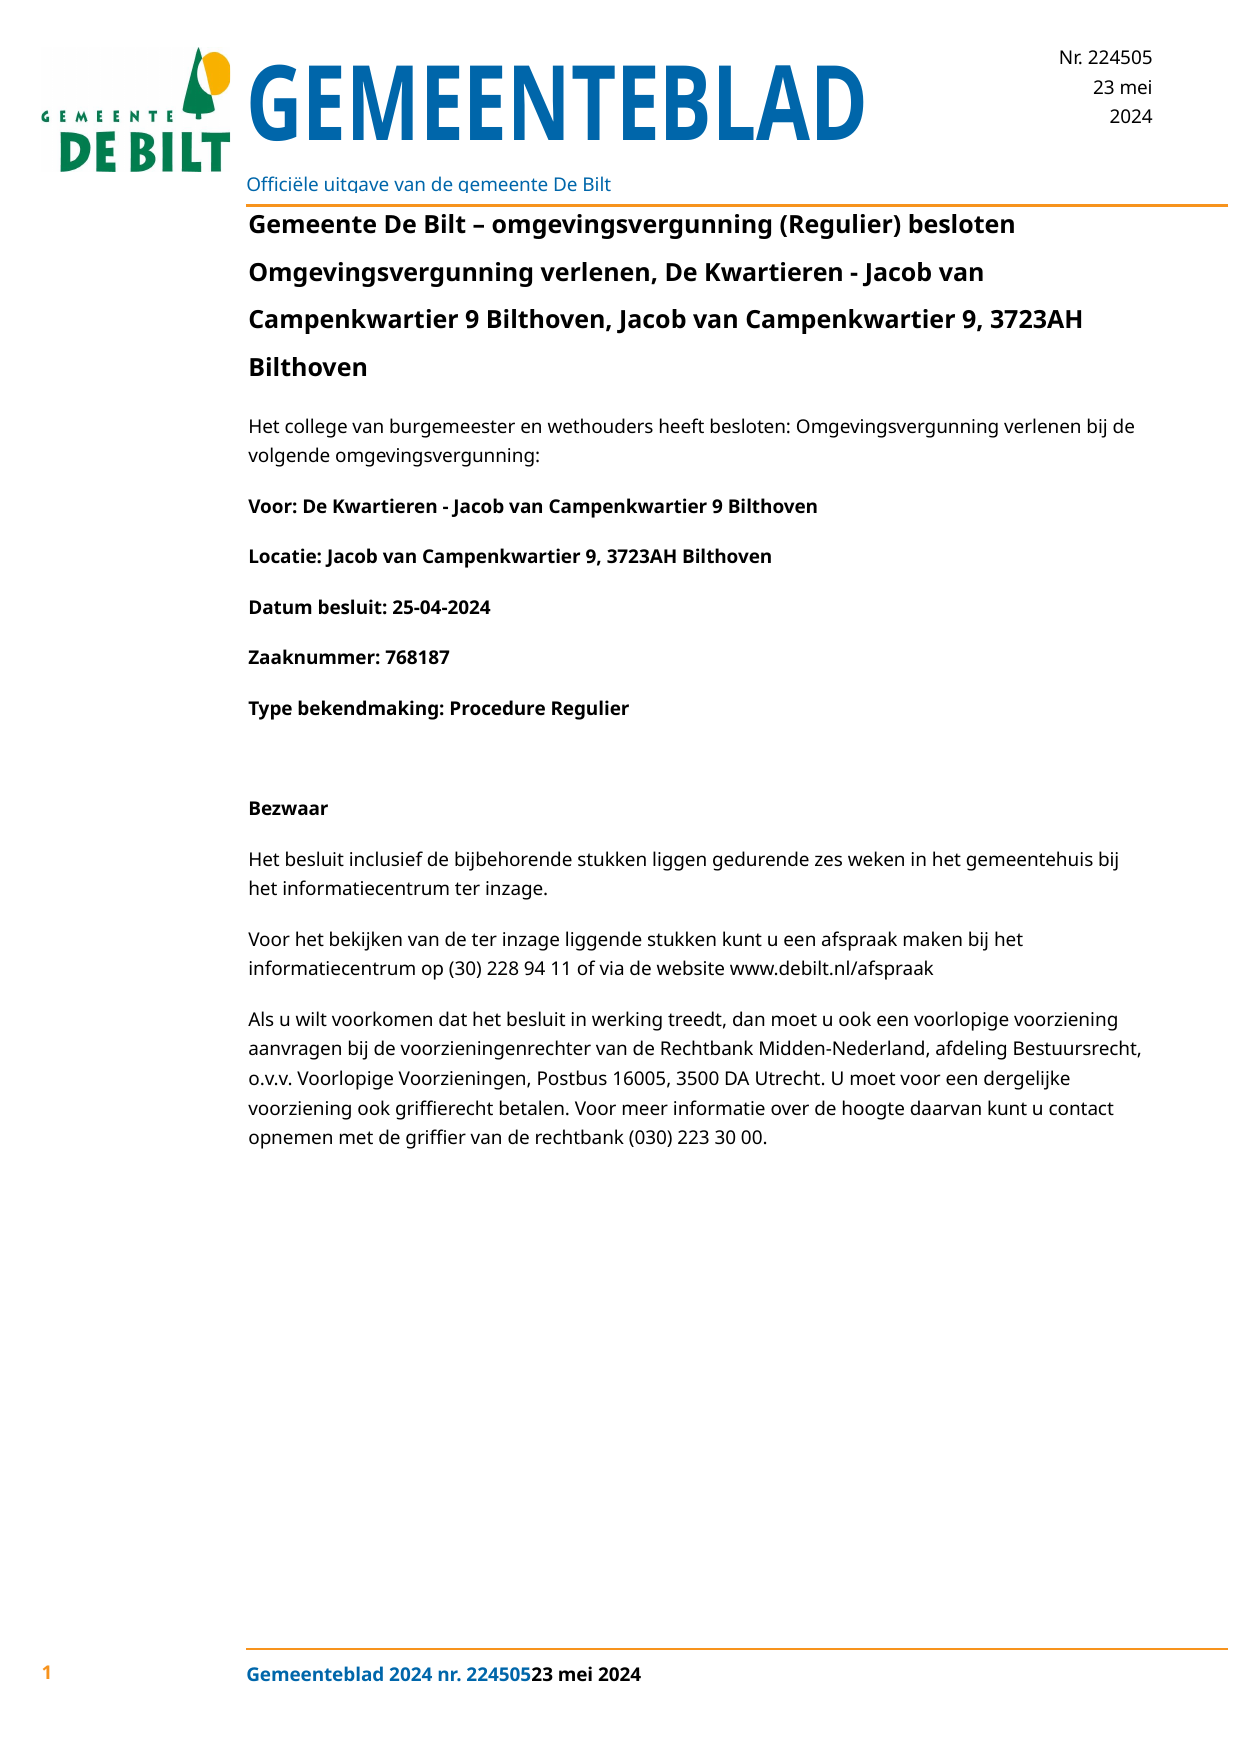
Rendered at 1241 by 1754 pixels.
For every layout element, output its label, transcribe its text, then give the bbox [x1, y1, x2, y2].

text Gemeente De Bilt – omgevingsvergunning (Regulier) besloten Omgevingsvergunning verlenen, De Kwartieren - Jacob van Campenkwartier 9 Bilthoven, Jacob van Campenkwartier 9, 3723AH Bilthoven [248, 207, 1152, 384]
text Voor: De Kwartieren - Jacob van Campenkwartier 9 Bilthoven [248, 493, 1152, 519]
text Het besluit inclusief de bijbehorende stukken liggen gedurende zes weken in het gemeentehuis bij het informatiecentrum ter inzage. [248, 846, 1152, 901]
text Voor het bekijken van de ter inzage liggende stukken kunt u een afspraak maken bij het informatiecentrum op (30) 228 94 11 of via de website www.debilt.nl/afspraak [248, 926, 1152, 981]
text Zaaknummer: 768187 [248, 644, 1152, 670]
text Bezwaar [248, 796, 1152, 821]
text Type bekendmaking: Procedure Regulier [248, 695, 1152, 721]
text Datum besluit: 25-04-2024 [248, 594, 1152, 620]
text Als u wilt voorkomen dat het besluit in werking treedt, dan moet u ook een voorlopige voorziening aanvragen bij de voorzieningenrechter van de Rechtbank Midden-Nederland, afdeling Bestuursrecht, o.v.v. Voorlopige Voorzieningen, Postbus 16005, 3500 DA Utrecht. U moet voor een dergelijke voorziening ook griffierecht betalen. Voor meer informatie over de hoogte daarvan kunt u contact opnemen met de griffier van de rechtbank (030) 223 30 00. [248, 1006, 1152, 1150]
text Het college van burgemeester en wethouders heeft besloten: Omgevingsvergunning verlenen bij de volgende omgevingsvergunning: [248, 413, 1152, 468]
picture [41, 47, 231, 172]
text Locatie: Jacob van Campenkwartier 9, 3723AH Bilthoven [248, 543, 1152, 569]
